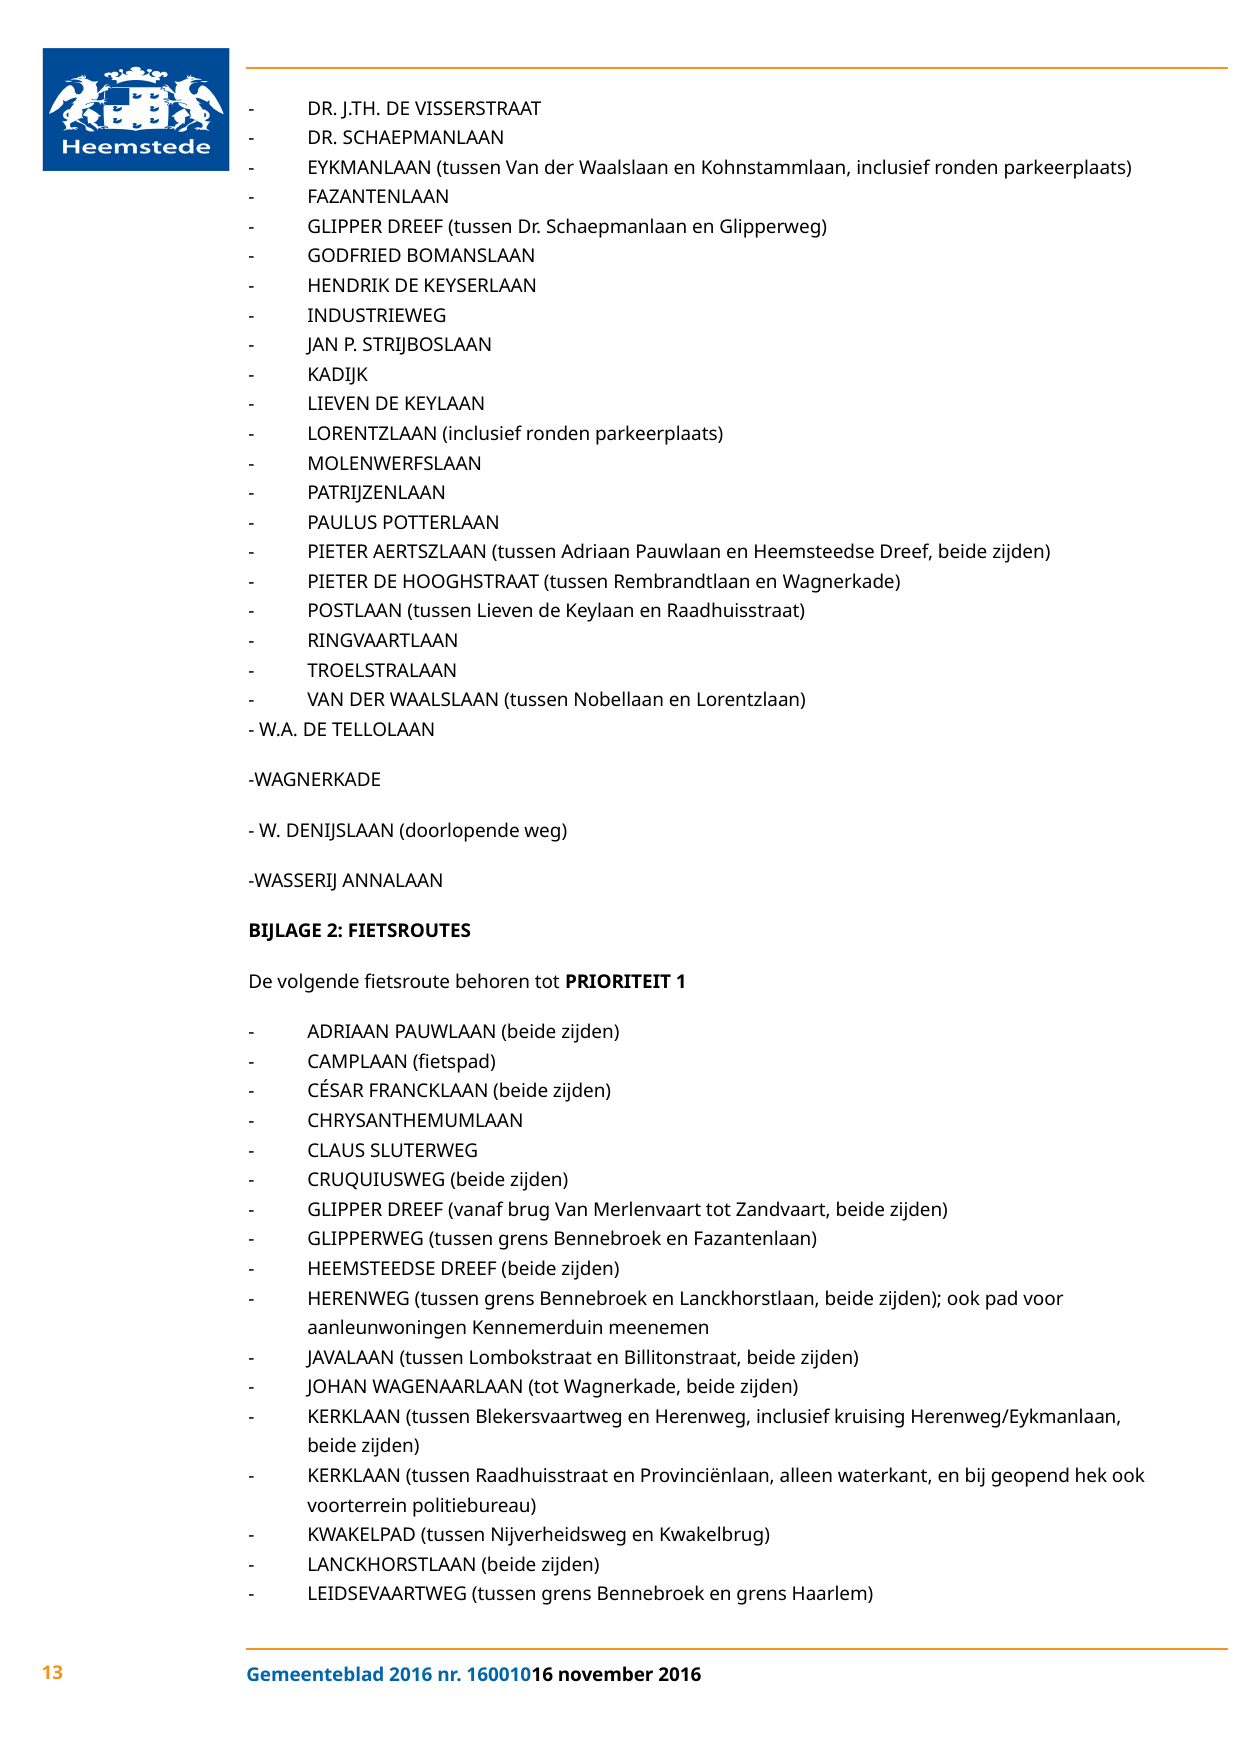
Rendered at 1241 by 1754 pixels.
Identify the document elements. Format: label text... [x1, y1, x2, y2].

list KERKLAAN (tussen Blekersvaartweg en Herenweg, inclusief kruising Herenweg/Eykmanlaan, beide zijden) [248, 1403, 1152, 1458]
list HERENWEG (tussen grens Bennebroek en Lanckhorstlaan, beide zijden); ook pad voor aanleunwoningen Kennemerduin meenemen [248, 1285, 1152, 1340]
text De volgende fietsroute behoren tot PRIORITEIT 1 [248, 968, 1152, 994]
list CÉSAR FRANCKLAAN (beide zijden) [248, 1078, 1152, 1103]
list GLIPPER DREEF (tussen Dr. Schaepmanlaan en Glipperweg) [248, 213, 1152, 239]
list EYKMANLAAN (tussen Van der Waalslaan en Kohnstammlaan, inclusief ronden parkeerplaats) [248, 154, 1152, 180]
list JAN P. STRIJBOSLAAN [248, 331, 1152, 357]
list CAMPLAAN (fietspad) [248, 1048, 1152, 1074]
list VAN DER WAALSLAAN (tussen Nobellaan en Lorentzlaan) [248, 686, 1152, 712]
list PIETER DE HOOGHSTRAAT (tussen Rembrandtlaan en Wagnerkade) [248, 568, 1152, 594]
list CRUQUIUSWEG (beide zijden) [248, 1166, 1152, 1192]
list MOLENWERFSLAAN [248, 450, 1152, 476]
list PIETER AERTSZLAAN (tussen Adriaan Pauwlaan en Heemsteedse Dreef, beide zijden) [248, 538, 1152, 564]
list TROELSTRALAAN [248, 657, 1152, 683]
list KWAKELPAD (tussen Nijverheidsweg en Kwakelbrug) [248, 1521, 1152, 1547]
list POSTLAAN (tussen Lieven de Keylaan en Raadhuisstraat) [248, 598, 1152, 623]
text -WASSERIJ ANNALAAN [248, 867, 1152, 893]
list DR. SCHAEPMANLAAN [248, 124, 1152, 150]
list PAULUS POTTERLAAN [248, 509, 1152, 535]
list HEEMSTEEDSE DREEF (beide zijden) [248, 1255, 1152, 1281]
list ADRIAAN PAUWLAAN (beide zijden) [248, 1018, 1152, 1044]
list JAVALAAN (tussen Lombokstraat en Billitonstraat, beide zijden) [248, 1344, 1152, 1370]
list LIEVEN DE KEYLAAN [248, 391, 1152, 416]
list GLIPPERWEG (tussen grens Bennebroek en Fazantenlaan) [248, 1226, 1152, 1251]
list KERKLAAN (tussen Raadhuisstraat en Provinciënlaan, alleen waterkant, en bij geopend hek ook voorterrein politiebureau) [248, 1462, 1152, 1518]
list GODFRIED BOMANSLAAN [248, 243, 1152, 268]
list DR. J.TH. DE VISSERSTRAAT [248, 95, 1152, 121]
picture [41, 47, 231, 172]
list FAZANTENLAAN [248, 183, 1152, 209]
list CHRYSANTHEMUMLAAN [248, 1107, 1152, 1133]
list CLAUS SLUTERWEG [248, 1137, 1152, 1163]
text - W. DENIJSLAAN (doorlopende weg) [248, 817, 1152, 843]
list PATRIJZENLAAN [248, 479, 1152, 505]
list INDUSTRIEWEG [248, 302, 1152, 328]
text BIJLAGE 2: FIETSROUTES [248, 918, 1152, 943]
list LANCKHORSTLAAN (beide zijden) [248, 1551, 1152, 1577]
list LORENTZLAAN (inclusief ronden parkeerplaats) [248, 420, 1152, 446]
text - W.A. DE TELLOLAAN [248, 716, 1152, 742]
list JOHAN WAGENAARLAAN (tot Wagnerkade, beide zijden) [248, 1373, 1152, 1399]
text -WAGNERKADE [248, 766, 1152, 792]
list GLIPPER DREEF (vanaf brug Van Merlenvaart tot Zandvaart, beide zijden) [248, 1196, 1152, 1222]
list RINGVAARTLAAN [248, 627, 1152, 653]
list LEIDSEVAARTWEG (tussen grens Bennebroek en grens Haarlem) [248, 1581, 1152, 1606]
list HENDRIK DE KEYSERLAAN [248, 272, 1152, 298]
list KADIJK [248, 361, 1152, 387]
